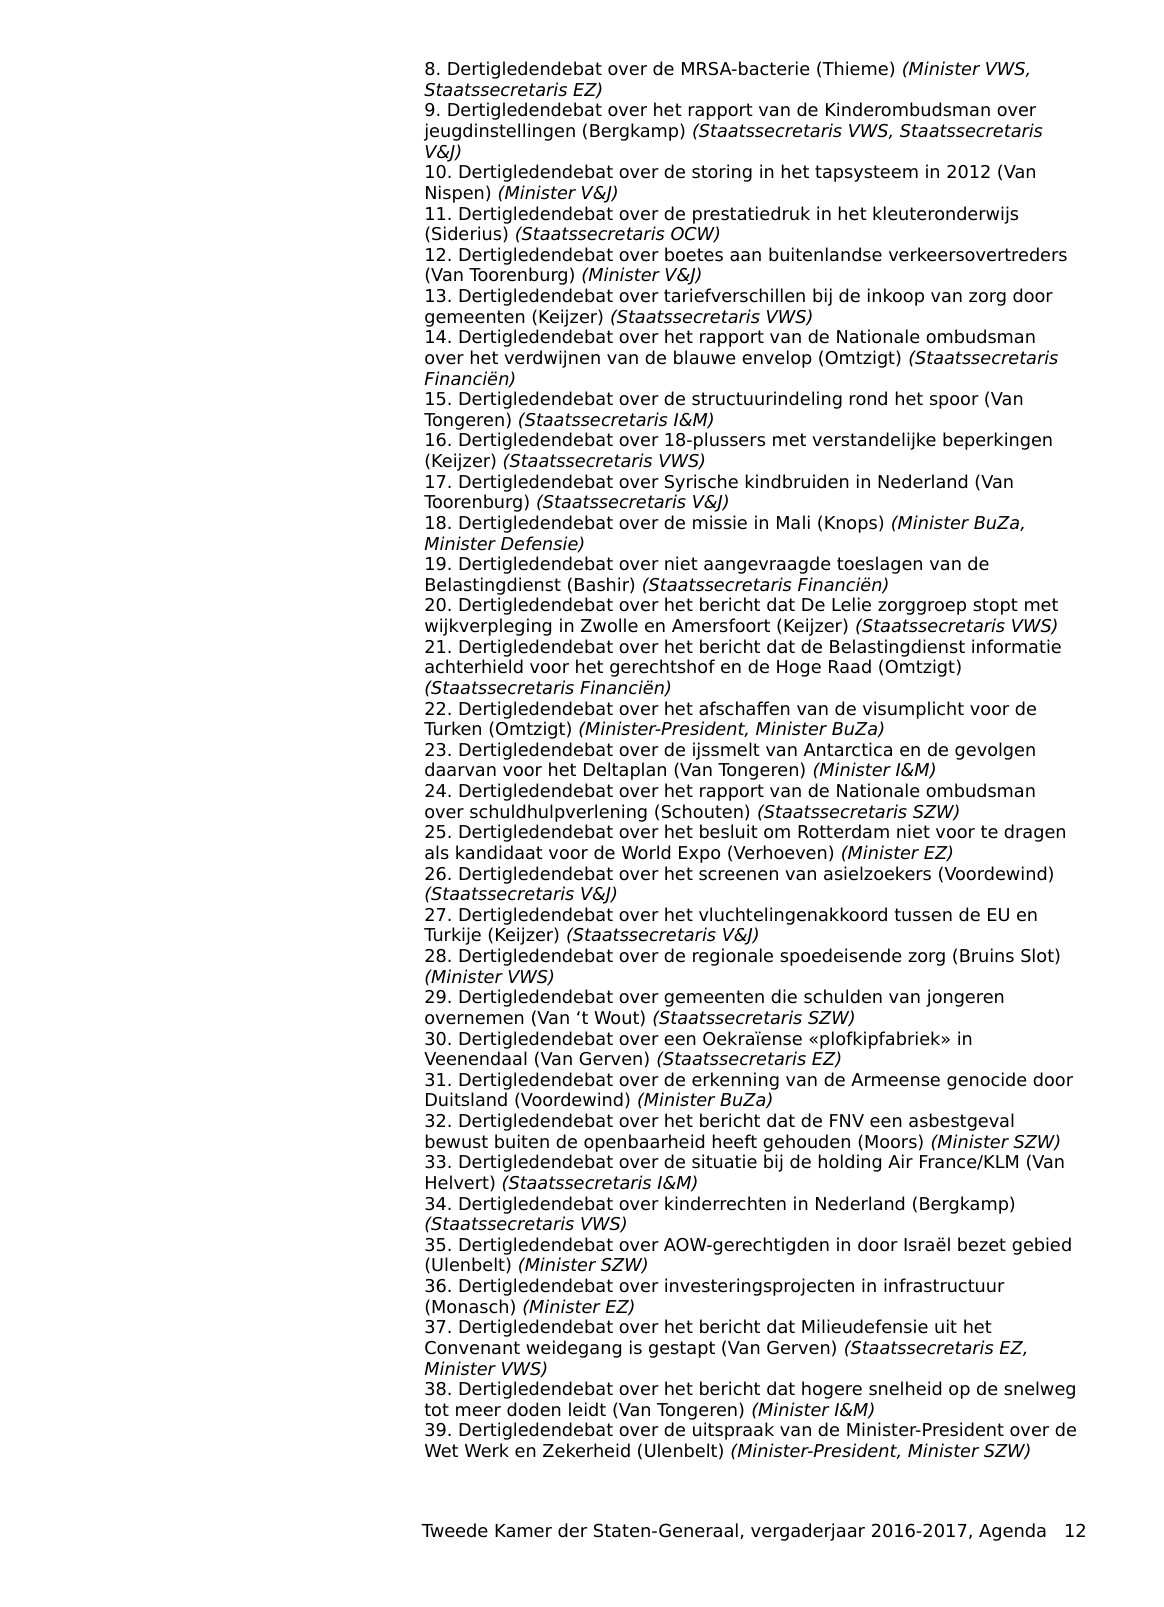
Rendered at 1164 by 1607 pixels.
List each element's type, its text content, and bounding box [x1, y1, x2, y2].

table_cell 12. Dertigledendebat over boetes aan buitenlandse verkeersovertreders (Van Toorenburg) (Minister V&J) [418, 245, 1087, 286]
table_cell 17. Dertigledendebat over Syrische kindbruiden in Nederland (Van Toorenburg) (Staatssecretaris V&J) [418, 472, 1087, 513]
table_cell [401, 472, 418, 513]
table_cell [77, 987, 401, 1028]
table_cell 32. Dertigledendebat over het bericht dat de FNV een asbestgeval bewust buiten de openbaarheid heeft gehouden (Moors) (Minister SZW) [418, 1111, 1087, 1152]
table_cell [77, 162, 401, 203]
table_cell [401, 781, 418, 822]
table_cell 30. Dertigledendebat over een Oekraïense «plofkipfabriek» in Veenendaal (Van Gerven) (Staatssecretaris EZ) [418, 1029, 1087, 1070]
table_cell [401, 1317, 418, 1379]
table_cell 23. Dertigledendebat over de ijssmelt van Antarctica en de gevolgen daarvan voor het Deltaplan (Van Tongeren) (Minister I&M) [418, 740, 1087, 781]
table_cell [77, 595, 401, 637]
table_cell [401, 905, 418, 946]
table_cell 19. Dertigledendebat over niet aangevraagde toeslagen van de Belastingdienst (Bashir) (Staatssecretaris Financiën) [418, 554, 1087, 595]
table_cell [401, 100, 418, 162]
table_cell [77, 946, 401, 987]
table_cell 34. Dertigledendebat over kinderrechten in Nederland (Bergkamp) (Staatssecretaris VWS) [418, 1194, 1087, 1235]
table_cell [77, 100, 401, 162]
table_cell [401, 430, 418, 472]
table_cell [401, 286, 418, 327]
table_cell [77, 1276, 401, 1317]
table_cell [401, 389, 418, 430]
table_cell [77, 637, 401, 698]
table_cell [77, 1152, 401, 1193]
table_cell 10. Dertigledendebat over de storing in het tapsysteem in 2012 (Van Nispen) (Minister V&J) [418, 162, 1087, 203]
table_cell [77, 781, 401, 822]
table_cell [77, 1317, 401, 1379]
table_cell [77, 430, 401, 472]
table_cell [77, 1235, 401, 1276]
table_cell 11. Dertigledendebat over de prestatiedruk in het kleuteronderwijs (Siderius) (Staatssecretaris OCW) [418, 204, 1087, 245]
table_cell 26. Dertigledendebat over het screenen van asielzoekers (Voordewind) (Staatssecretaris V&J) [418, 864, 1087, 905]
table_cell [77, 1029, 401, 1070]
table_cell [77, 1194, 401, 1235]
table_cell [401, 987, 418, 1028]
table_cell 33. Dertigledendebat over de situatie bij de holding Air France/KLM (Van Helvert) (Staatssecretaris I&M) [418, 1152, 1087, 1193]
table_cell 21. Dertigledendebat over het bericht dat de Belastingdienst informatie achterhield voor het gerechtshof en de Hoge Raad (Omtzigt) (Staatssecretaris Financiën) [418, 637, 1087, 698]
table_cell [77, 286, 401, 327]
table_cell 28. Dertigledendebat over de regionale spoedeisende zorg (Bruins Slot) (Minister VWS) [418, 946, 1087, 987]
table_cell [77, 554, 401, 595]
table_cell 36. Dertigledendebat over investeringsprojecten in infrastructuur (Monasch) (Minister EZ) [418, 1276, 1087, 1317]
table_cell [401, 1194, 418, 1235]
table_cell 14. Dertigledendebat over het rapport van de Nationale ombudsman over het verdwijnen van de blauwe envelop (Omtzigt) (Staatssecretaris Financiën) [418, 327, 1087, 389]
table_cell [77, 204, 401, 245]
table_cell [401, 59, 418, 100]
table_cell [77, 59, 401, 100]
table_cell 27. Dertigledendebat over het vluchtelingenakkoord tussen de EU en Turkije (Keijzer) (Staatssecretaris V&J) [418, 905, 1087, 946]
table_cell 35. Dertigledendebat over AOW-gerechtigden in door Israël bezet gebied (Ulenbelt) (Minister SZW) [418, 1235, 1087, 1276]
table_cell [77, 327, 401, 389]
table_cell 13. Dertigledendebat over tariefverschillen bij de inkoop van zorg door gemeenten (Keijzer) (Staatssecretaris VWS) [418, 286, 1087, 327]
table_cell [77, 1111, 401, 1152]
table_cell [401, 1029, 418, 1070]
table_cell [401, 204, 418, 245]
table_cell [401, 554, 418, 595]
table_cell [401, 740, 418, 781]
table_cell [77, 472, 401, 513]
table_cell [401, 864, 418, 905]
table_cell [401, 637, 418, 698]
table_cell [77, 1379, 401, 1420]
table_cell 20. Dertigledendebat over het bericht dat De Lelie zorggroep stopt met wijkverpleging in Zwolle en Amersfoort (Keijzer) (Staatssecretaris VWS) [418, 595, 1087, 637]
table_cell [77, 905, 401, 946]
table_cell [401, 1111, 418, 1152]
table_cell [77, 513, 401, 554]
table_cell [77, 864, 401, 905]
table_cell [401, 1379, 418, 1420]
table_cell [401, 162, 418, 203]
table_cell [77, 822, 401, 863]
table_cell [77, 699, 401, 740]
table_cell 29. Dertigledendebat over gemeenten die schulden van jongeren overnemen (Van ‘t Wout) (Staatssecretaris SZW) [418, 987, 1087, 1028]
table_cell [401, 595, 418, 637]
table_cell [77, 245, 401, 286]
table_cell [401, 1276, 418, 1317]
table_cell 25. Dertigledendebat over het besluit om Rotterdam niet voor te dragen als kandidaat voor de World Expo (Verhoeven) (Minister EZ) [418, 822, 1087, 863]
table_cell [77, 1070, 401, 1111]
table_cell [401, 822, 418, 863]
table_cell 38. Dertigledendebat over het bericht dat hogere snelheid op de snelweg tot meer doden leidt (Van Tongeren) (Minister I&M) [418, 1379, 1087, 1420]
table_cell [401, 1420, 418, 1462]
table_cell [401, 513, 418, 554]
table_cell [401, 1070, 418, 1111]
table_cell [77, 389, 401, 430]
table_cell [77, 1420, 401, 1462]
table_cell 39. Dertigledendebat over de uitspraak van de Minister-President over de Wet Werk en Zekerheid (Ulenbelt) (Minister-President, Minister SZW) [418, 1420, 1087, 1462]
table_cell 18. Dertigledendebat over de missie in Mali (Knops) (Minister BuZa, Minister Defensie) [418, 513, 1087, 554]
table_cell [401, 245, 418, 286]
table_cell [401, 1235, 418, 1276]
table_cell 9. Dertigledendebat over het rapport van de Kinderombudsman over jeugdinstellingen (Bergkamp) (Staatssecretaris VWS, Staatssecretaris V&J) [418, 100, 1087, 162]
table_cell [401, 699, 418, 740]
table_cell 24. Dertigledendebat over het rapport van de Nationale ombudsman over schuldhulpverlening (Schouten) (Staatssecretaris SZW) [418, 781, 1087, 822]
table_cell [401, 1152, 418, 1193]
table_cell 16. Dertigledendebat over 18-plussers met verstandelijke beperkingen (Keijzer) (Staatssecretaris VWS) [418, 430, 1087, 472]
table_cell 15. Dertigledendebat over de structuurindeling rond het spoor (Van Tongeren) (Staatssecretaris I&M) [418, 389, 1087, 430]
table_cell [401, 946, 418, 987]
table_cell [401, 327, 418, 389]
table_cell 8. Dertigledendebat over de MRSA-bacterie (Thieme) (Minister VWS, Staatssecretaris EZ) [418, 59, 1087, 100]
table_cell [77, 740, 401, 781]
table_cell 22. Dertigledendebat over het afschaffen van de visumplicht voor de Turken (Omtzigt) (Minister-President, Minister BuZa) [418, 699, 1087, 740]
table_cell 31. Dertigledendebat over de erkenning van de Armeense genocide door Duitsland (Voordewind) (Minister BuZa) [418, 1070, 1087, 1111]
table_cell 37. Dertigledendebat over het bericht dat Milieudefensie uit het Convenant weidegang is gestapt (Van Gerven) (Staatssecretaris EZ, Minister VWS) [418, 1317, 1087, 1379]
